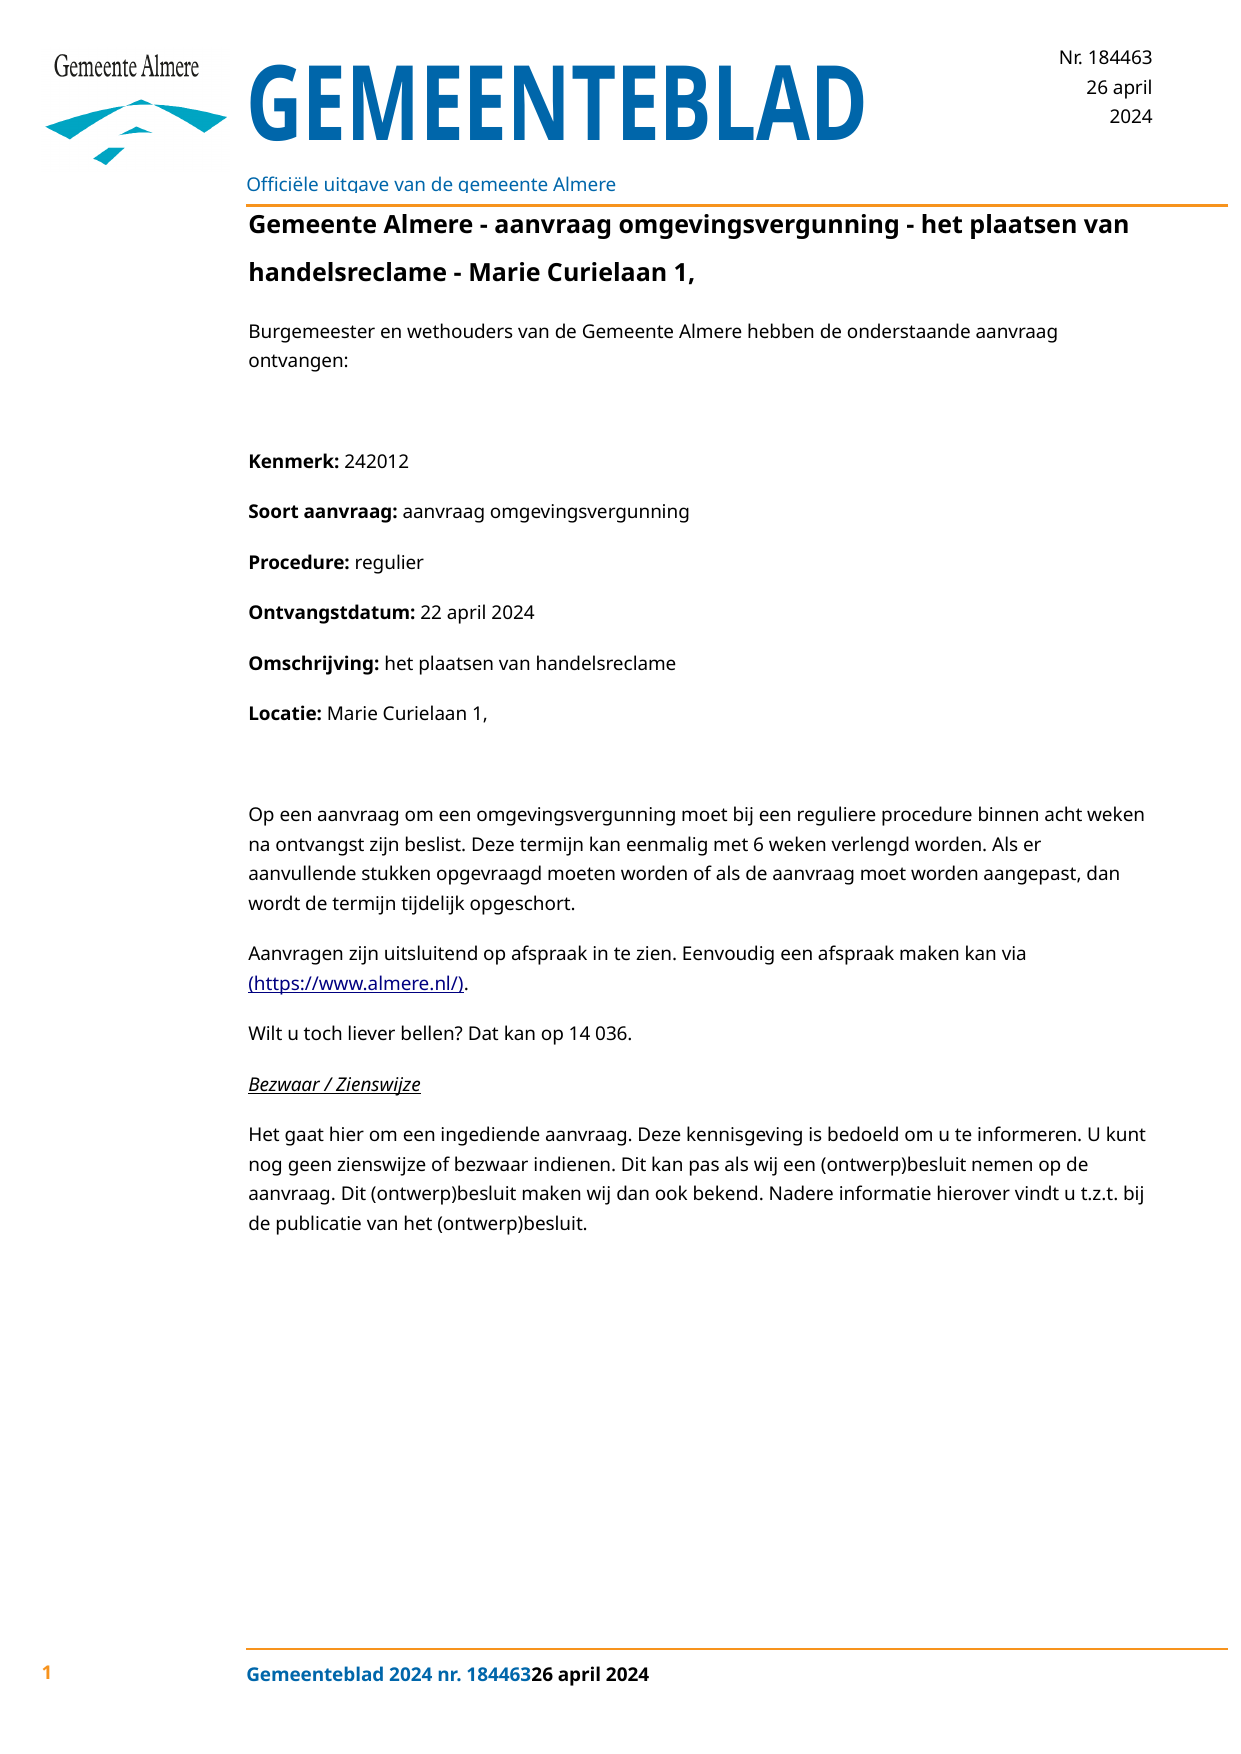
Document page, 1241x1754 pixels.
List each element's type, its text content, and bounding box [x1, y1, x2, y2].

text Soort aanvraag: aanvraag omgevingsvergunning [248, 499, 1152, 524]
text Op een aanvraag om een omgevingsvergunning moet bij een reguliere procedure binnen acht weken na ontvangst zijn beslist. Deze termijn kan eenmalig met 6 weken verlengd worden. Als er aanvullende stukken opgevraagd moeten worden of als de aanvraag moet worden aangepast, dan wordt de termijn tijdelijk opgeschort. [248, 801, 1152, 916]
text Kenmerk: 242012 [248, 448, 1152, 474]
text Het gaat hier om een ingediende aanvraag. Deze kennisgeving is bedoeld om u te informeren. U kunt nog geen zienswijze of bezwaar indienen. Dit kan pas als wij een (ontwerp)besluit nemen op de aanvraag. Dit (ontwerp)besluit maken wij dan ook bekend. Nadere informatie hierover vindt u t.z.t. bij de publicatie van het (ontwerp)besluit. [248, 1121, 1152, 1236]
text Omschrijving: het plaatsen van handelsreclame [248, 650, 1152, 676]
text Gemeente Almere - aanvraag omgevingsvergunning - het plaatsen van handelsreclame - Marie Curielaan 1, [248, 207, 1152, 288]
text Locatie: Marie Curielaan 1, [248, 700, 1152, 726]
text Bezwaar / Zienswijze [248, 1071, 1152, 1097]
text Burgemeester en wethouders van de Gemeente Almere hebben de onderstaande aanvraag ontvangen: [248, 318, 1152, 373]
picture [41, 47, 231, 172]
text Aanvragen zijn uitsluitend op afspraak in te zien. Eenvoudig een afspraak maken kan via (https://www.almere.nl/). [248, 940, 1152, 996]
text Wilt u toch liever bellen? Dat kan op 14 036. [248, 1020, 1152, 1046]
text Procedure: regulier [248, 549, 1152, 575]
text Ontvangstdatum: 22 april 2024 [248, 599, 1152, 625]
